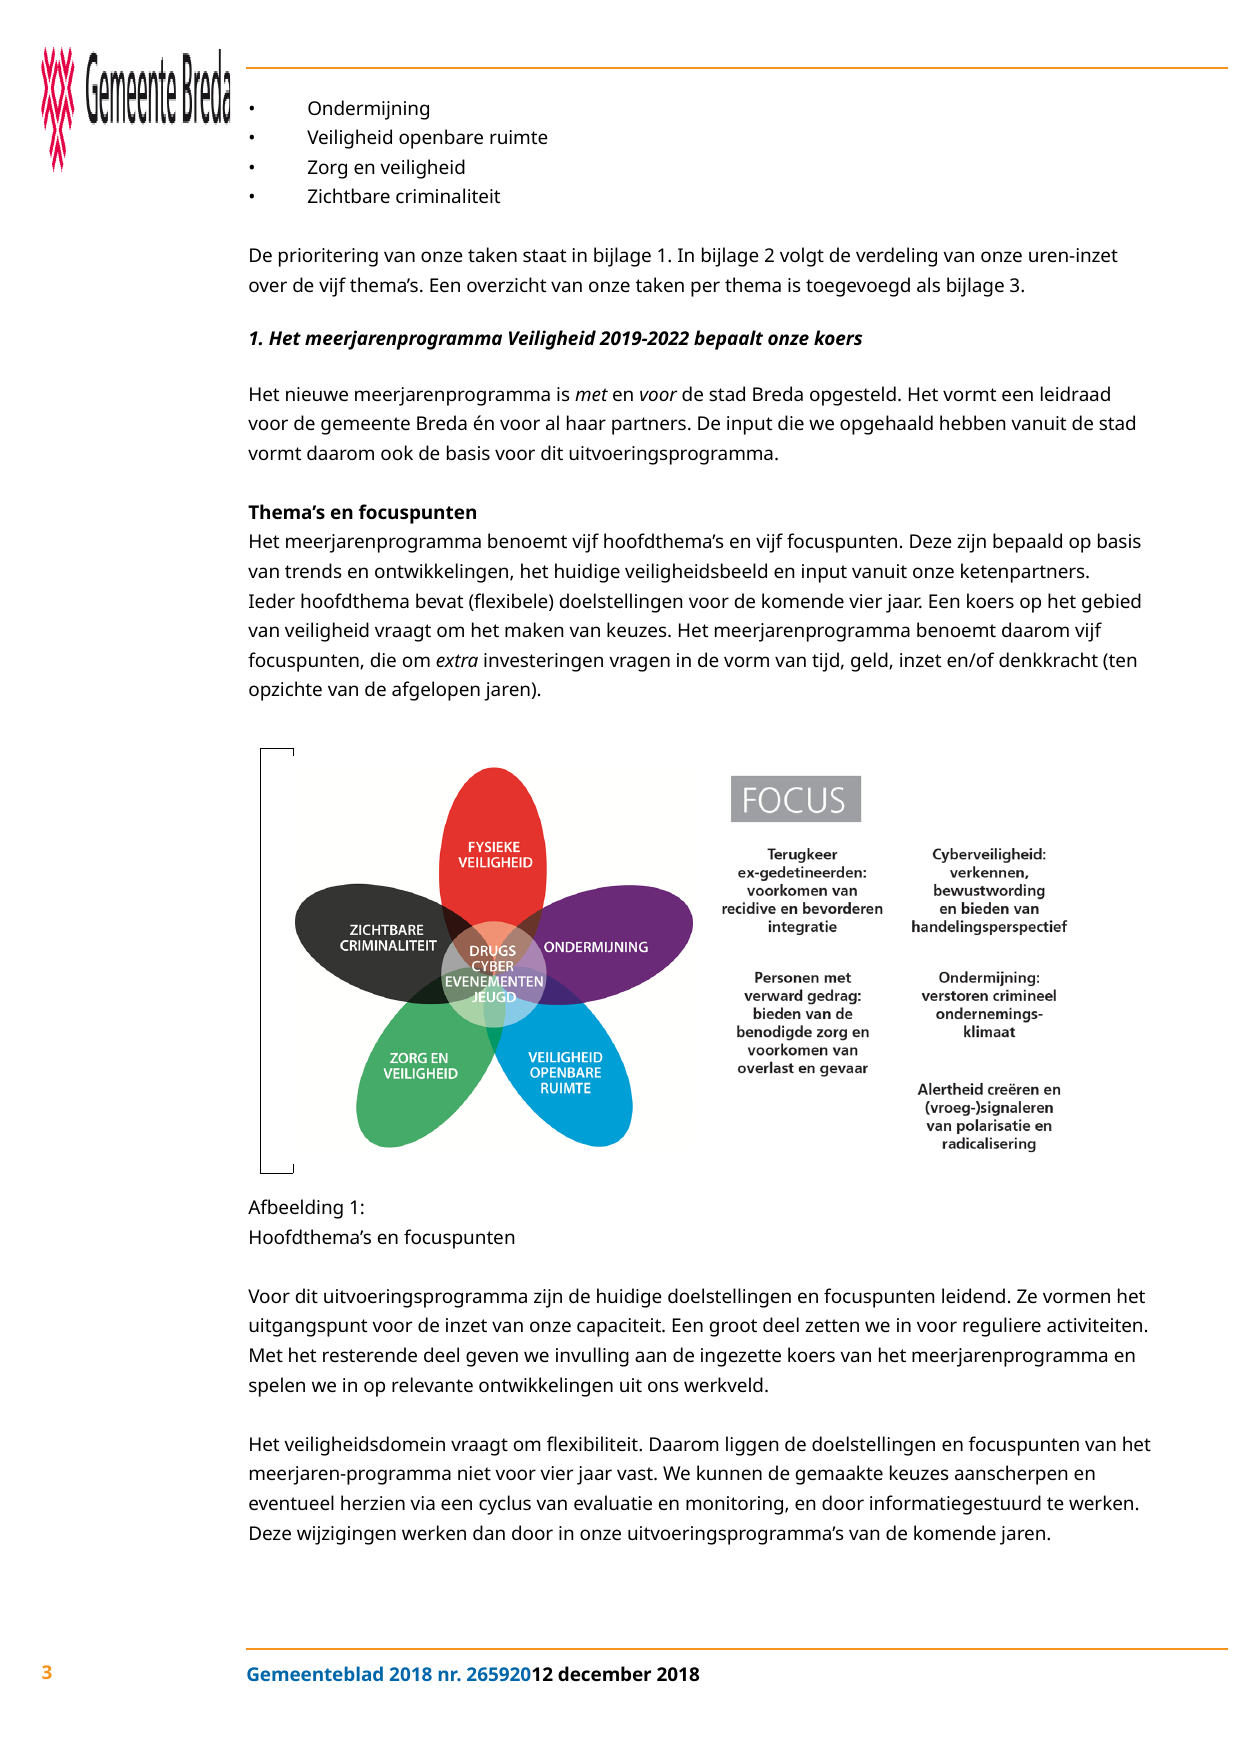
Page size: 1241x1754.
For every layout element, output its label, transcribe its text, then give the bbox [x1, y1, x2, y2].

text Afbeelding 1: [248, 1194, 1152, 1220]
text Het nieuwe meerjarenprogramma is met en voor de stad Breda opgesteld. Het vormt een leidraad voor de gemeente Breda én voor al haar partners. De input die we opgehaald hebben vanuit de stad vormt daarom ook de basis voor dit uitvoeringsprogramma. [248, 381, 1152, 466]
text 1. Het meerjarenprogramma Veiligheid 2019-2022 bepaalt onze koers [248, 323, 1152, 351]
picture [268, 756, 1096, 1164]
text Het meerjarenprogramma benoemt vijf hoofdthema’s en vijf focuspunten. Deze zijn bepaald op basis van trends en ontwikkelingen, het huidige veiligheidsbeeld en input vanuit onze ketenpartners. [248, 529, 1152, 584]
text Ieder hoofdthema bevat (flexibele) doelstellingen voor de komende vier jaar. Een koers op het gebied van veiligheid vraagt om het maken van keuzes. Het meerjarenprogramma benoemt daarom vijf focuspunten, die om extra investeringen vragen in de vorm van tijd, geld, inzet en/of denkkracht (ten opzichte van de afgelopen jaren). [248, 588, 1152, 702]
list Zorg en veiligheid [248, 154, 1152, 180]
text Het veiligheidsdomein vraagt om flexibiliteit. Daarom liggen de doelstellingen en focuspunten van het meerjaren-programma niet voor vier jaar vast. We kunnen de gemaakte keuzes aanscherpen en eventueel herzien via een cyclus van evaluatie en monitoring, en door informatiegestuurd te werken. Deze wijzigingen werken dan door in onze uitvoeringsprogramma’s van de komende jaren. [248, 1431, 1152, 1546]
text Hoofdthema’s en focuspunten [248, 1224, 1152, 1250]
list Zichtbare criminaliteit [248, 183, 1152, 209]
text Thema’s en focuspunten [248, 499, 1152, 525]
text De prioritering van onze taken staat in bijlage 1. In bijlage 2 volgt de verdeling van onze uren-inzet over de vijf thema’s. Een overzicht van onze taken per thema is toegevoegd als bijlage 3. [248, 243, 1152, 298]
list Ondermijning [248, 95, 1152, 121]
list Veiligheid openbare ruimte [248, 124, 1152, 150]
text Voor dit uitvoeringsprogramma zijn de huidige doelstellingen en focuspunten leidend. Ze vormen het uitgangspunt voor de inzet van onze capaciteit. Een groot deel zetten we in voor reguliere activiteiten. Met het resterende deel geven we invulling aan de ingezette koers van het meerjarenprogramma en spelen we in op relevante ontwikkelingen uit ons werkveld. [248, 1283, 1152, 1398]
picture [41, 47, 231, 172]
